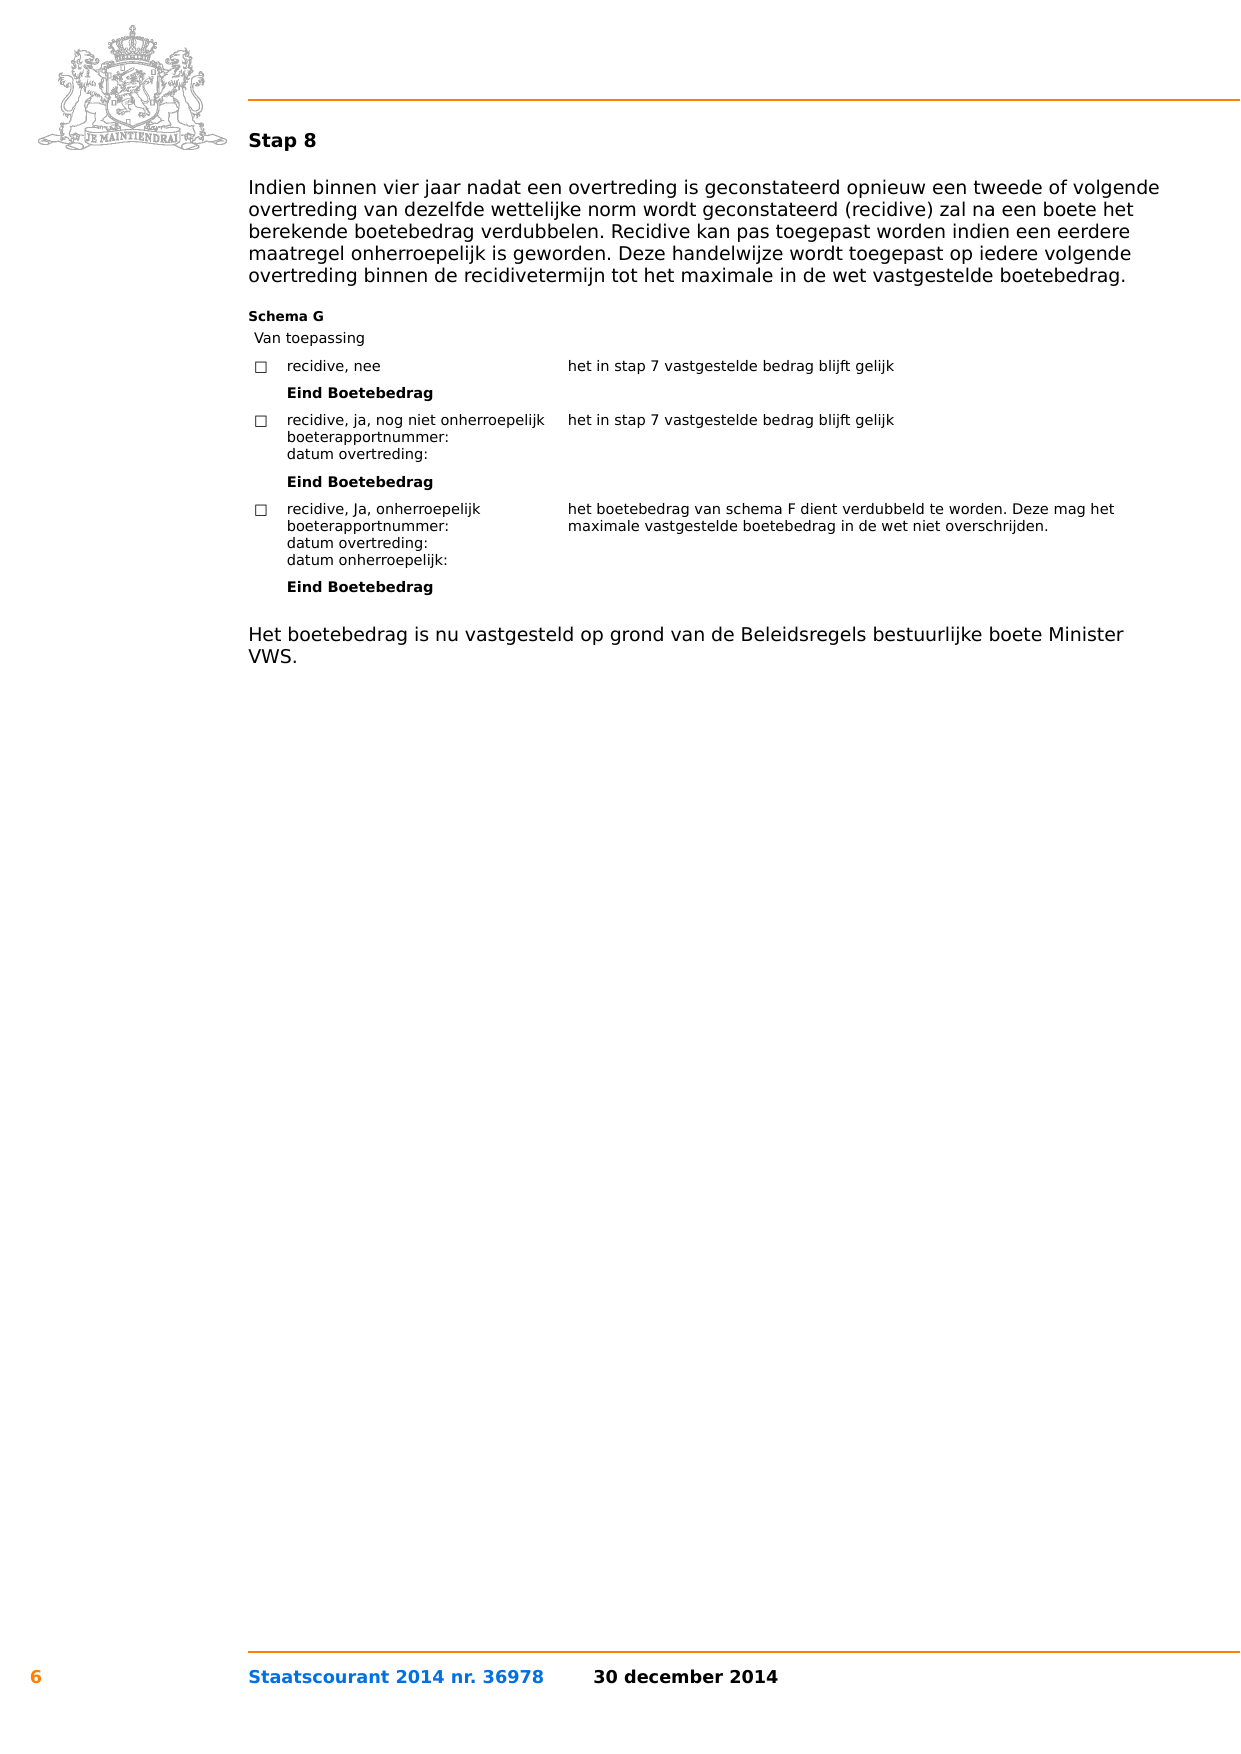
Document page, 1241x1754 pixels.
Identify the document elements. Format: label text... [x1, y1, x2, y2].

table_cell recidive, ja, nog niet onherroepelijk boeterapportnummer: datum overtreding: [281, 408, 561, 468]
text Het boetebedrag is nu vastgesteld op grond van de Beleidsregels bestuurlijke boete Minister VWS. [248, 624, 1163, 668]
picture [38, 25, 227, 150]
table_cell □ [249, 408, 280, 495]
table_cell recidive, Ja, onherroepelijk boeterapportnummer: datum overtreding: datum onherroepelijk: [281, 496, 561, 574]
table_cell recidive, nee [281, 353, 561, 379]
table_cell □ [249, 496, 280, 601]
table_cell het boetebedrag van schema F dient verdubbeld te worden. Deze mag het maximale vastgestelde boetebedrag in de wet niet overschrijden. [562, 496, 1163, 574]
text Indien binnen vier jaar nadat een overtreding is geconstateerd opnieuw een tweede of volgende overtreding van dezelfde wettelijke norm wordt geconstateerd (recidive) zal na een boete het berekende boetebedrag verdubbelen. Recidive kan pas toegepast worden indien een eerdere maatregel onherroepelijk is geworden. Deze handelwijze wordt toegepast op iedere volgende overtreding binnen de recidivetermijn tot het maximale in de wet vastgestelde boetebedrag. [248, 177, 1163, 287]
table_cell het in stap 7 vastgestelde bedrag blijft gelijk [562, 353, 1163, 379]
table_cell Van toepassing [249, 325, 1163, 352]
table_cell Eind Boetebedrag [281, 575, 1163, 601]
table_header Schema G [248, 309, 1163, 324]
table_cell □ [249, 353, 280, 407]
table_cell Eind Boetebedrag [281, 380, 1163, 407]
subtitle Stap 8 [248, 130, 1163, 152]
table_cell het in stap 7 vastgestelde bedrag blijft gelijk [562, 408, 1163, 468]
table_cell Eind Boetebedrag [281, 469, 1163, 495]
